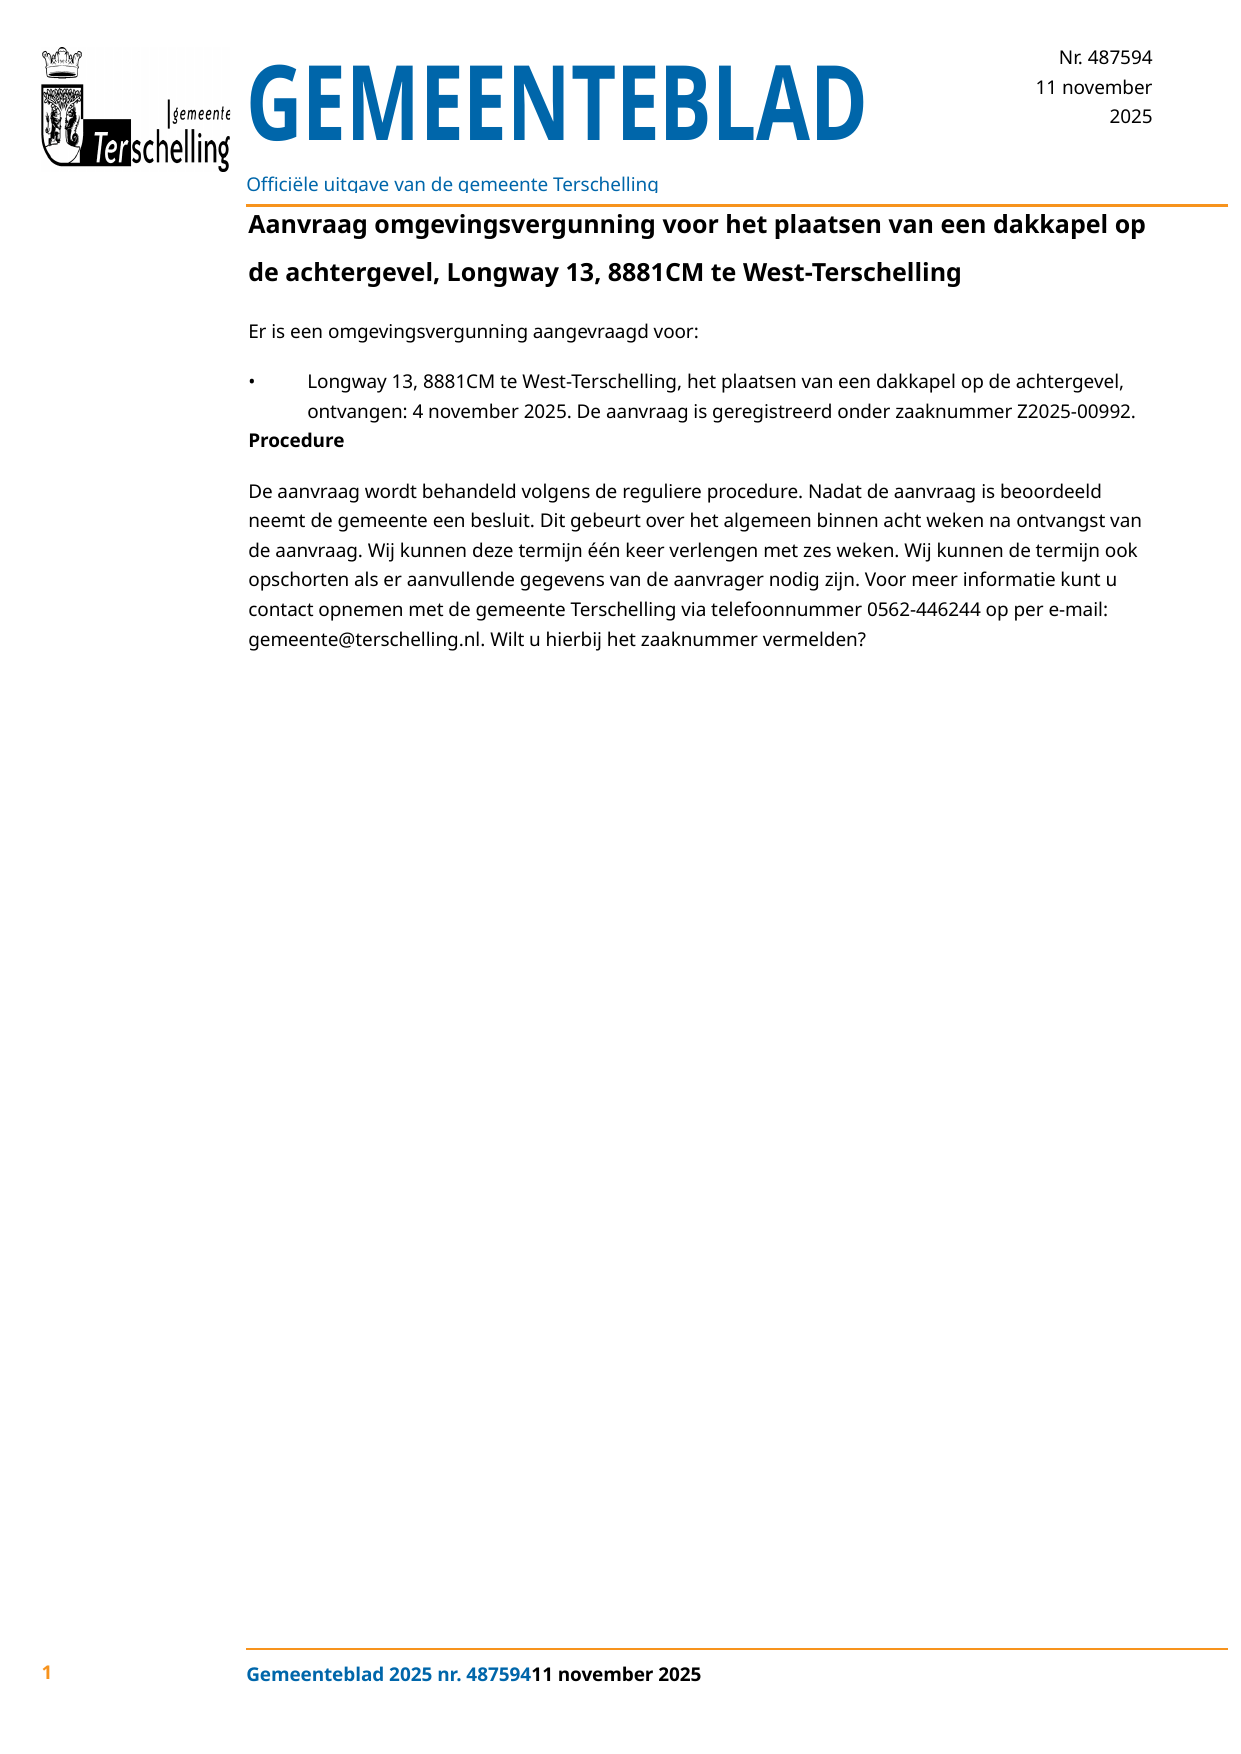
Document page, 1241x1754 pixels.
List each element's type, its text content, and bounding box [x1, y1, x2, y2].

picture [41, 47, 231, 172]
list Longway 13, 8881CM te West-Terschelling, het plaatsen van een dakkapel op de achtergevel, ontvangen: 4 november 2025. De aanvraag is geregistreerd onder zaaknummer Z2025-00992. [248, 368, 1152, 424]
text De aanvraag wordt behandeld volgens de reguliere procedure. Nadat de aanvraag is beoordeeld neemt de gemeente een besluit. Dit gebeurt over het algemeen binnen acht weken na ontvangst van de aanvraag. Wij kunnen deze termijn één keer verlengen met zes weken. Wij kunnen de termijn ook opschorten als er aanvullende gegevens van de aanvrager nodig zijn. Voor meer informatie kunt u contact opnemen met de gemeente Terschelling via telefoonnummer 0562-446244 op per e-mail: gemeente@terschelling.nl. Wilt u hierbij het zaaknummer vermelden? [248, 478, 1152, 652]
text Aanvraag omgevingsvergunning voor het plaatsen van een dakkapel op de achtergevel, Longway 13, 8881CM te West-Terschelling [248, 207, 1152, 288]
text Procedure [248, 427, 1152, 453]
text Er is een omgevingsvergunning aangevraagd voor: [248, 318, 1152, 344]
